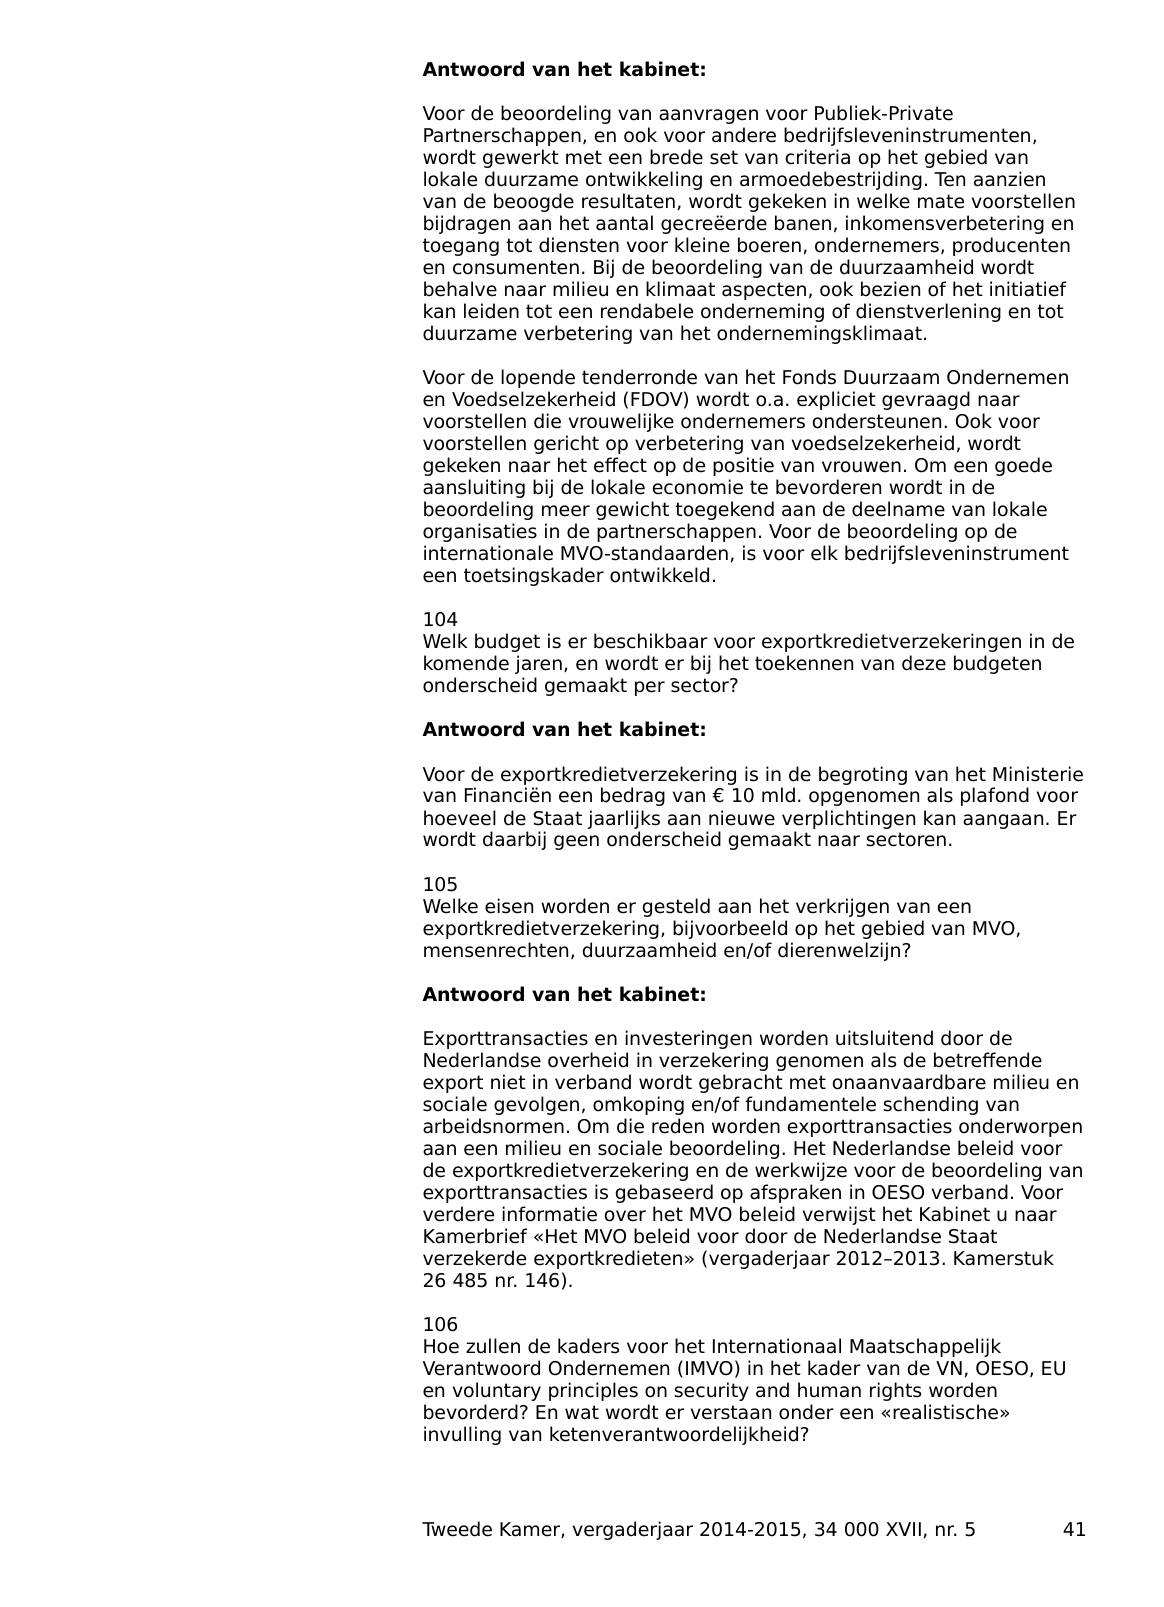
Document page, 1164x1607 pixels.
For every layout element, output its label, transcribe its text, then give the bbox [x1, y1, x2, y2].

text Voor de lopende tenderronde van het Fonds Duurzaam Ondernemen en Voedselzekerheid (FDOV) wordt o.a. expliciet gevraagd naar voorstellen die vrouwelijke ondernemers ondersteunen. Ook voor voorstellen gericht op verbetering van voedselzekerheid, wordt gekeken naar het effect op de positie van vrouwen. Om een goede aansluiting bij de lokale economie te bevorderen wordt in de beoordeling meer gewicht toegekend aan de deelname van lokale organisaties in de partnerschappen. Voor de beoordeling op de internationale MVO-standaarden, is voor elk bedrijfsleveninstrument een toetsingskader ontwikkeld. [422, 367, 1087, 587]
text Welke eisen worden er gesteld aan het verkrijgen van een exportkredietverzekering, bijvoorbeeld op het gebied van MVO, mensenrechten, duurzaamheid en/of dierenwelzijn? [422, 896, 1087, 961]
text 106 [422, 1314, 1087, 1336]
text Voor de beoordeling van aanvragen voor Publiek-Private Partnerschappen, en ook voor andere bedrijfsleveninstrumenten, wordt gewerkt met een brede set van criteria op het gebied van lokale duurzame ontwikkeling en armoedebestrijding. Ten aanzien van de beoogde resultaten, wordt gekeken in welke mate voorstellen bijdragen aan het aantal gecreëerde banen, inkomensverbetering en toegang tot diensten voor kleine boeren, ondernemers, producenten en consumenten. Bij de beoordeling van de duurzaamheid wordt behalve naar milieu en klimaat aspecten, ook bezien of het initiatief kan leiden tot een rendabele onderneming of dienstverlening en tot duurzame verbetering van het ondernemingsklimaat. [422, 103, 1087, 345]
text 105 [422, 873, 1087, 896]
text Welk budget is er beschikbaar voor exportkredietverzekeringen in de komende jaren, en wordt er bij het toekennen van deze budgeten onderscheid gemaakt per sector? [422, 631, 1087, 697]
text Exporttransacties en investeringen worden uitsluitend door de Nederlandse overheid in verzekering genomen als de betreffende export niet in verband wordt gebracht met onaanvaardbare milieu en sociale gevolgen, omkoping en/of fundamentele schending van arbeidsnormen. Om die reden worden exporttransacties onderworpen aan een milieu en sociale beoordeling. Het Nederlandse beleid voor de exportkredietverzekering en de werkwijze voor de beoordeling van exporttransacties is gebaseerd op afspraken in OESO verband. Voor verdere informatie over het MVO beleid verwijst het Kabinet u naar Kamerbrief «Het MVO beleid voor door de Nederlandse Staat verzekerde exportkredieten» (vergaderjaar 2012–2013. Kamerstuk 26 485 nr. 146). [422, 1028, 1087, 1292]
subtitle Antwoord van het kabinet: [422, 984, 1087, 1006]
text 104 [422, 609, 1087, 631]
text Voor de exportkredietverzekering is in de begroting van het Ministerie van Financiën een bedrag van € 10 mld. opgenomen als plafond voor hoeveel de Staat jaarlijks aan nieuwe verplichtingen kan aangaan. Er wordt daarbij geen onderscheid gemaakt naar sectoren. [422, 763, 1087, 851]
subtitle Antwoord van het kabinet: [422, 59, 1087, 81]
text Hoe zullen de kaders voor het Internationaal Maatschappelijk Verantwoord Ondernemen (IMVO) in het kader van de VN, OESO, EU en voluntary principles on security and human rights worden bevorderd? En wat wordt er verstaan onder een «realistische» invulling van ketenverantwoordelijkheid? [422, 1336, 1087, 1446]
subtitle Antwoord van het kabinet: [422, 719, 1087, 741]
